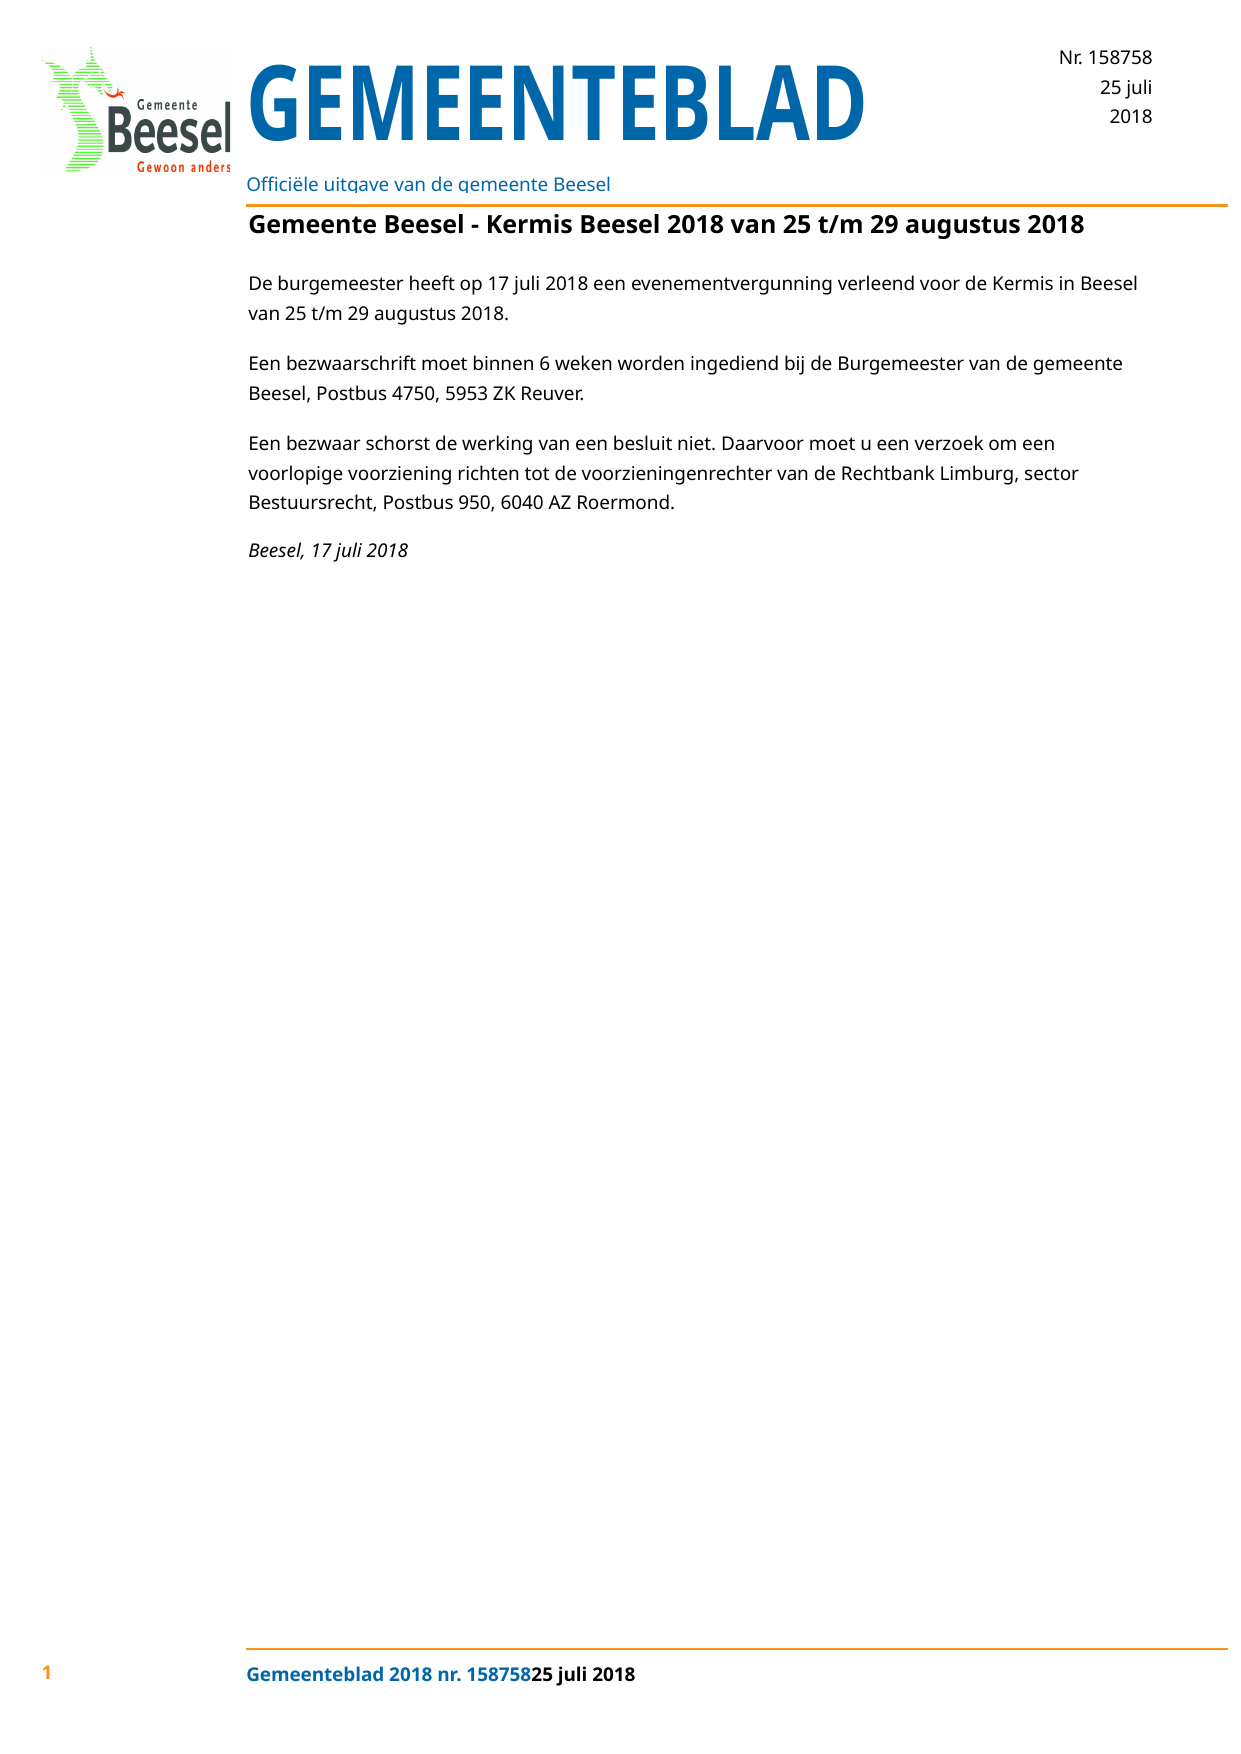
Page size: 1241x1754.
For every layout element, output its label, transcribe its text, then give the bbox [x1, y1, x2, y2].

text De burgemeester heeft op 17 juli 2018 een evenementvergunning verleend voor de Kermis in Beesel van 25 t/m 29 augustus 2018. [248, 270, 1152, 326]
text Een bezwaarschrift moet binnen 6 weken worden ingediend bij de Burgemeester van de gemeente Beesel, Postbus 4750, 5953 ZK Reuver. [248, 350, 1152, 406]
text Een bezwaar schorst de werking van een besluit niet. Daarvoor moet u een verzoek om een voorlopige voorziening richten tot de voorzieningenrechter van de Rechtbank Limburg, sector Bestuursrecht, Postbus 950, 6040 AZ Roermond. [248, 430, 1152, 515]
picture [41, 47, 231, 172]
text Gemeente Beesel - Kermis Beesel 2018 van 25 t/m 29 augustus 2018 [248, 207, 1152, 241]
text Beesel, 17 juli 2018 [248, 537, 1152, 563]
